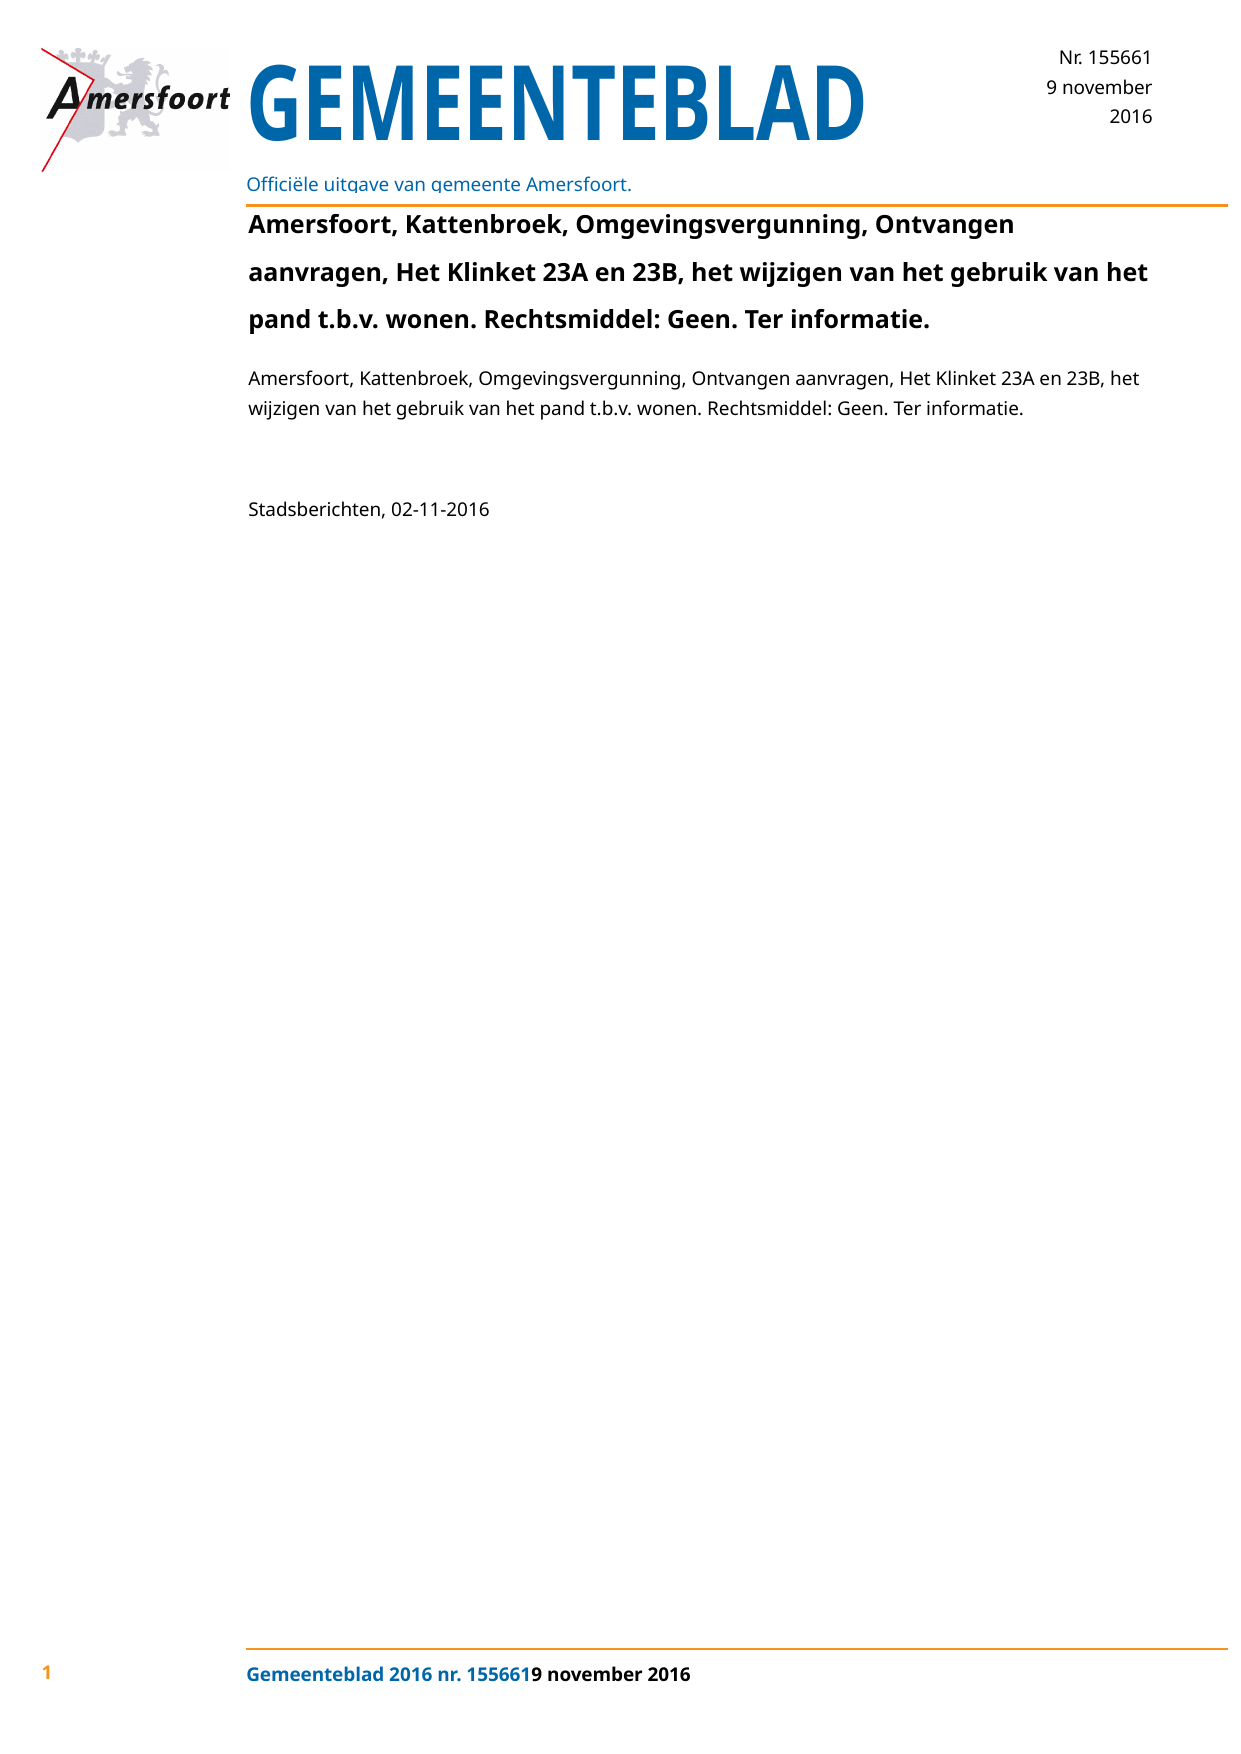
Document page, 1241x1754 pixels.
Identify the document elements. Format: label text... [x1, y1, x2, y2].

picture [41, 47, 231, 172]
text Amersfoort, Kattenbroek, Omgevingsvergunning, Ontvangen aanvragen, Het Klinket 23A en 23B, het wijzigen van het gebruik van het pand t.b.v. wonen. Rechtsmiddel: Geen. Ter informatie. [248, 207, 1152, 336]
text Amersfoort, Kattenbroek, Omgevingsvergunning, Ontvangen aanvragen, Het Klinket 23A en 23B, het wijzigen van het gebruik van het pand t.b.v. wonen. Rechtsmiddel: Geen. Ter informatie. [248, 366, 1152, 421]
text Stadsberichten, 02-11-2016 [248, 496, 1152, 522]
